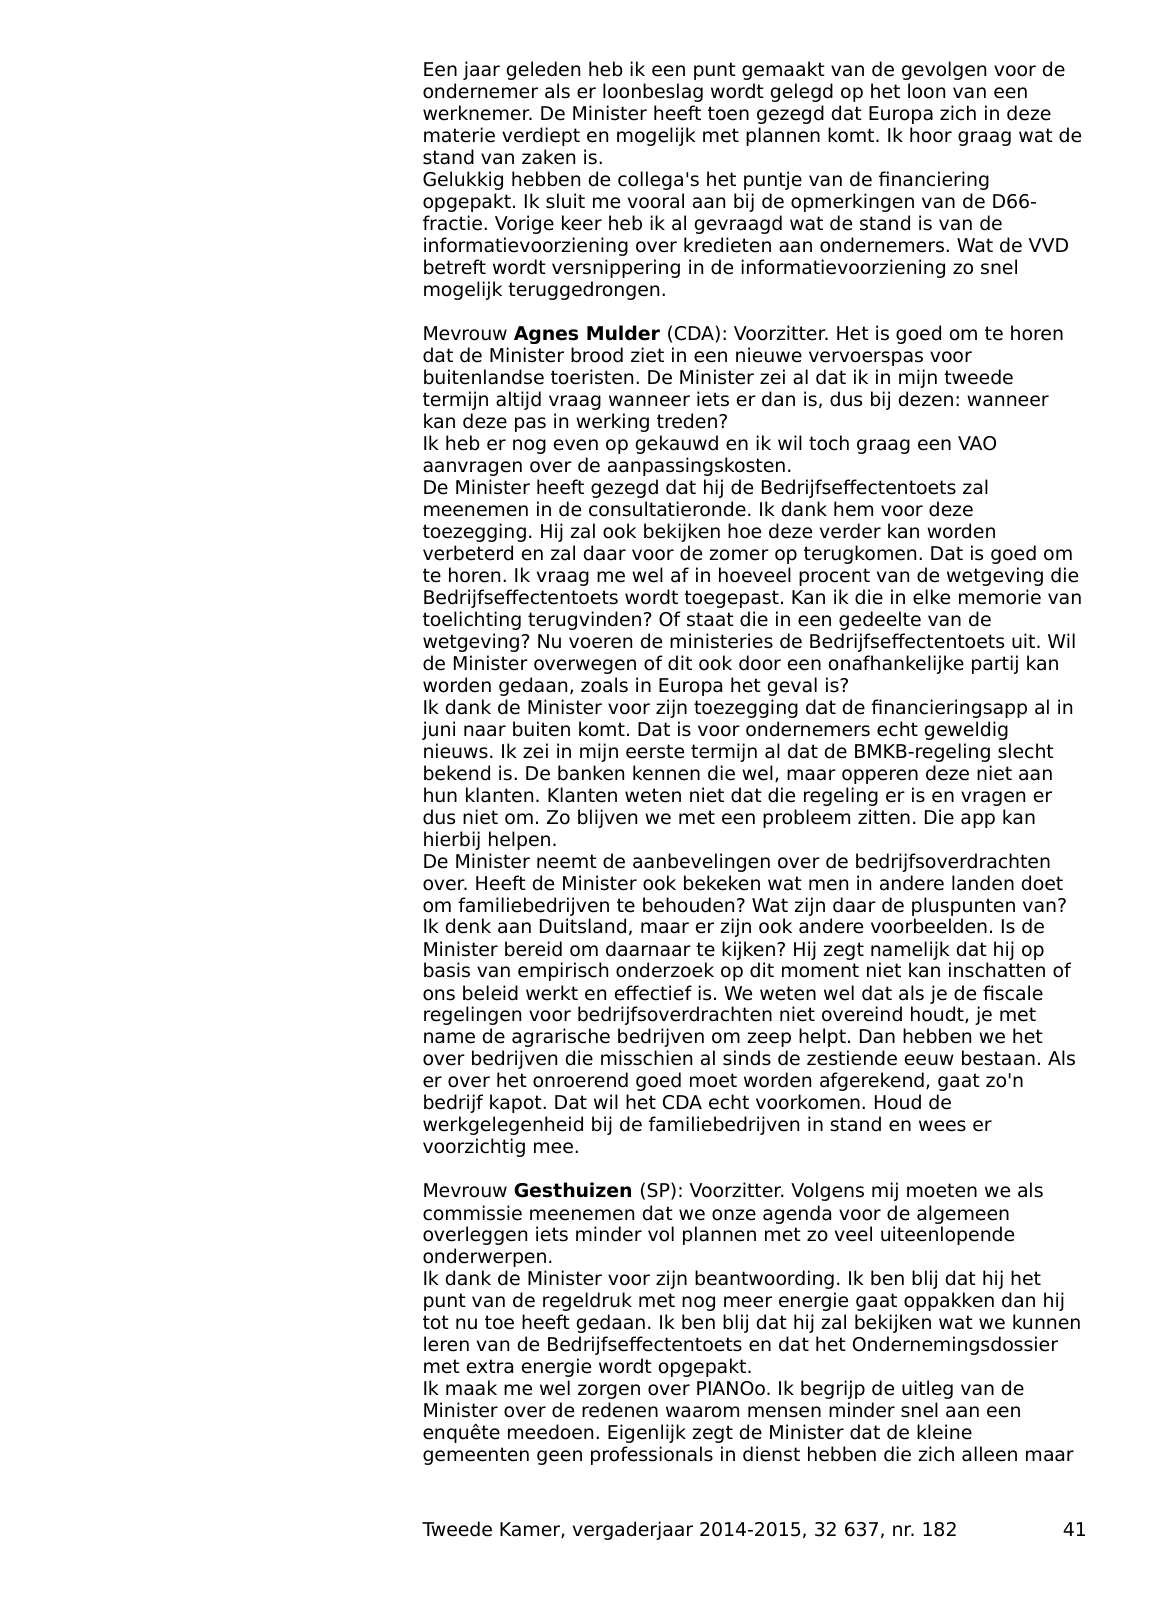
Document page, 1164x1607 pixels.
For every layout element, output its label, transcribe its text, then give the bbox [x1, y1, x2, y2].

text Mevrouw Gesthuizen (SP): Voorzitter. Volgens mij moeten we als commissie meenemen dat we onze agenda voor de algemeen overleggen iets minder vol plannen met zo veel uiteenlopende onderwerpen. [422, 1180, 1087, 1268]
text Mevrouw Agnes Mulder (CDA): Voorzitter. Het is goed om te horen dat de Minister brood ziet in een nieuwe vervoerspas voor buitenlandse toeristen. De Minister zei al dat ik in mijn tweede termijn altijd vraag wanneer iets er dan is, dus bij dezen: wanneer kan deze pas in werking treden? [422, 323, 1087, 433]
text De Minister heeft gezegd dat hij de Bedrijfseffectentoets zal meenemen in de consultatieronde. Ik dank hem voor deze toezegging. Hij zal ook bekijken hoe deze verder kan worden verbeterd en zal daar voor de zomer op terugkomen. Dat is goed om te horen. Ik vraag me wel af in hoeveel procent van de wetgeving die Bedrijfseffectentoets wordt toegepast. Kan ik die in elke memorie van toelichting terugvinden? Of staat die in een gedeelte van de wetgeving? Nu voeren de ministeries de Bedrijfseffectentoets uit. Wil de Minister overwegen of dit ook door een onafhankelijke partij kan worden gedaan, zoals in Europa het geval is? [422, 477, 1087, 697]
text De Minister neemt de aanbevelingen over de bedrijfsoverdrachten over. Heeft de Minister ook bekeken wat men in andere landen doet om familiebedrijven te behouden? Wat zijn daar de pluspunten van? Ik denk aan Duitsland, maar er zijn ook andere voorbeelden. Is de Minister bereid om daarnaar te kijken? Hij zegt namelijk dat hij op basis van empirisch onderzoek op dit moment niet kan inschatten of ons beleid werkt en effectief is. We weten wel dat als je de fiscale regelingen voor bedrijfsoverdrachten niet overeind houdt, je met name de agrarische bedrijven om zeep helpt. Dan hebben we het over bedrijven die misschien al sinds de zestiende eeuw bestaan. Als er over het onroerend goed moet worden afgerekend, gaat zo'n bedrijf kapot. Dat wil het CDA echt voorkomen. Houd de werkgelegenheid bij de familiebedrijven in stand en wees er voorzichtig mee. [422, 851, 1087, 1158]
text Ik dank de Minister voor zijn beantwoording. Ik ben blij dat hij het punt van de regeldruk met nog meer energie gaat oppakken dan hij tot nu toe heeft gedaan. Ik ben blij dat hij zal bekijken wat we kunnen leren van de Bedrijfseffectentoets en dat het Ondernemingsdossier met extra energie wordt opgepakt. [422, 1268, 1087, 1378]
text Een jaar geleden heb ik een punt gemaakt van de gevolgen voor de ondernemer als er loonbeslag wordt gelegd op het loon van een werknemer. De Minister heeft toen gezegd dat Europa zich in deze materie verdiept en mogelijk met plannen komt. Ik hoor graag wat de stand van zaken is. [422, 59, 1087, 169]
text Ik heb er nog even op gekauwd en ik wil toch graag een VAO aanvragen over de aanpassingskosten. [422, 433, 1087, 477]
text Ik dank de Minister voor zijn toezegging dat de financieringsapp al in juni naar buiten komt. Dat is voor ondernemers echt geweldig nieuws. Ik zei in mijn eerste termijn al dat de BMKB-regeling slecht bekend is. De banken kennen die wel, maar opperen deze niet aan hun klanten. Klanten weten niet dat die regeling er is en vragen er dus niet om. Zo blijven we met een probleem zitten. Die app kan hierbij helpen. [422, 697, 1087, 851]
text Ik maak me wel zorgen over PIANOo. Ik begrijp de uitleg van de Minister over de redenen waarom mensen minder snel aan een enquête meedoen. Eigenlijk zegt de Minister dat de kleine gemeenten geen professionals in dienst hebben die zich alleen maar [422, 1378, 1087, 1466]
text Gelukkig hebben de collega's het puntje van de financiering opgepakt. Ik sluit me vooral aan bij de opmerkingen van de D66-fractie. Vorige keer heb ik al gevraagd wat de stand is van de informatievoorziening over kredieten aan ondernemers. Wat de VVD betreft wordt versnippering in de informatievoorziening zo snel mogelijk teruggedrongen. [422, 169, 1087, 301]
